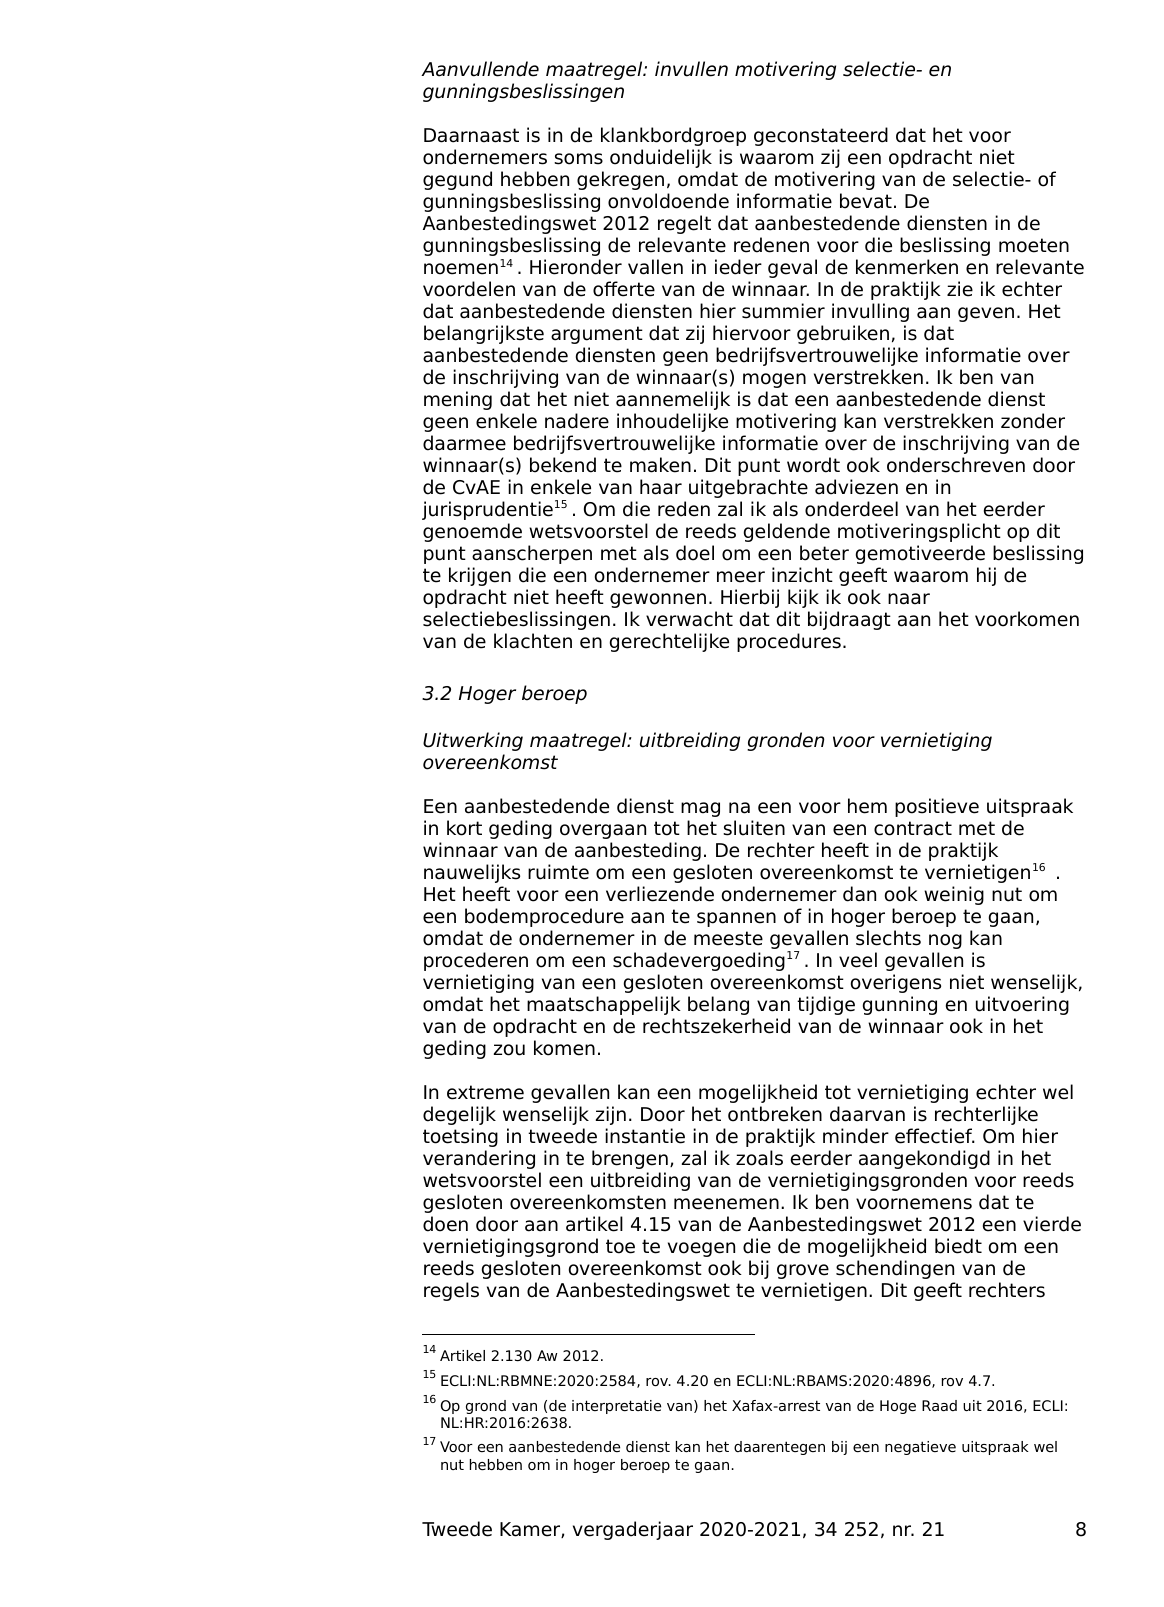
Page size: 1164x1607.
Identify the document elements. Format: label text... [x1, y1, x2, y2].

text ECLI:NL:RBMNE:2020:2584, rov. 4.20 en ECLI:NL:RBAMS:2020:4896, rov 4.7. [422, 1368, 1087, 1391]
text Artikel 2.130 Aw 2012. [422, 1343, 1087, 1366]
text Een aanbestedende dienst mag na een voor hem positieve uitspraak in kort geding overgaan tot het sluiten van een contract met de winnaar van de aanbesteding. De rechter heeft in de praktijk nauwelijks ruimte om een gesloten overeenkomst te vernietigen . Het heeft voor een verliezende ondernemer dan ook weinig nut om een bodemprocedure aan te spannen of in hoger beroep te gaan, omdat de ondernemer in de meeste gevallen slechts nog kan procederen om een schadevergoeding. In veel gevallen is vernietiging van een gesloten overeenkomst overigens niet wenselijk, omdat het maatschappelijk belang van tijdige gunning en uitvoering van de opdracht en de rechtszekerheid van de winnaar ook in het geding zou komen. [422, 796, 1087, 1059]
text Op grond van (de interpretatie van) het Xafax-arrest van de Hoge Raad uit 2016, ECLI: NL:HR:2016:2638. [422, 1393, 1087, 1432]
text In extreme gevallen kan een mogelijkheid tot vernietiging echter wel degelijk wenselijk zijn. Door het ontbreken daarvan is rechterlijke toetsing in tweede instantie in de praktijk minder effectief. Om hier verandering in te brengen, zal ik zoals eerder aangekondigd in het wetsvoorstel een uitbreiding van de vernietigingsgronden voor reeds gesloten overeenkomsten meenemen. Ik ben voornemens dat te doen door aan artikel 4.15 van de Aanbestedingswet 2012 een vierde vernietigingsgrond toe te voegen die de mogelijkheid biedt om een reeds gesloten overeenkomst ook bij grove schendingen van de regels van de Aanbestedingswet te vernietigen. Dit geeft rechters [422, 1082, 1087, 1302]
subtitle Uitwerking maatregel: uitbreiding gronden voor vernietiging overeenkomst [422, 730, 1087, 774]
text Daarnaast is in de klankbordgroep geconstateerd dat het voor ondernemers soms onduidelijk is waarom zij een opdracht niet gegund hebben gekregen, omdat de motivering van de selectie- of gunningsbeslissing onvoldoende informatie bevat. De Aanbestedingswet 2012 regelt dat aanbestedende diensten in de gunningsbeslissing de relevante redenen voor die beslissing moeten noemen. Hieronder vallen in ieder geval de kenmerken en relevante voordelen van de offerte van de winnaar. In de praktijk zie ik echter dat aanbestedende diensten hier summier invulling aan geven. Het belangrijkste argument dat zij hiervoor gebruiken, is dat aanbestedende diensten geen bedrijfsvertrouwelijke informatie over de inschrijving van de winnaar(s) mogen verstrekken. Ik ben van mening dat het niet aannemelijk is dat een aanbestedende dienst geen enkele nadere inhoudelijke motivering kan verstrekken zonder daarmee bedrijfsvertrouwelijke informatie over de inschrijving van de winnaar(s) bekend te maken. Dit punt wordt ook onderschreven door de CvAE in enkele van haar uitgebrachte adviezen en in jurisprudentie. Om die reden zal ik als onderdeel van het eerder genoemde wetsvoorstel de reeds geldende motiveringsplicht op dit punt aanscherpen met als doel om een beter gemotiveerde beslissing te krijgen die een ondernemer meer inzicht geeft waarom hij de opdracht niet heeft gewonnen. Hierbij kijk ik ook naar selectiebeslissingen. Ik verwacht dat dit bijdraagt aan het voorkomen van de klachten en gerechtelijke procedures. [422, 125, 1087, 653]
subtitle Aanvullende maatregel: invullen motivering selectie- en gunningsbeslissingen [422, 59, 1087, 103]
subtitle 3.2 Hoger beroep [422, 683, 1087, 705]
text Voor een aanbestedende dienst kan het daarentegen bij een negatieve uitspraak wel nut hebben om in hoger beroep te gaan. [422, 1435, 1087, 1474]
